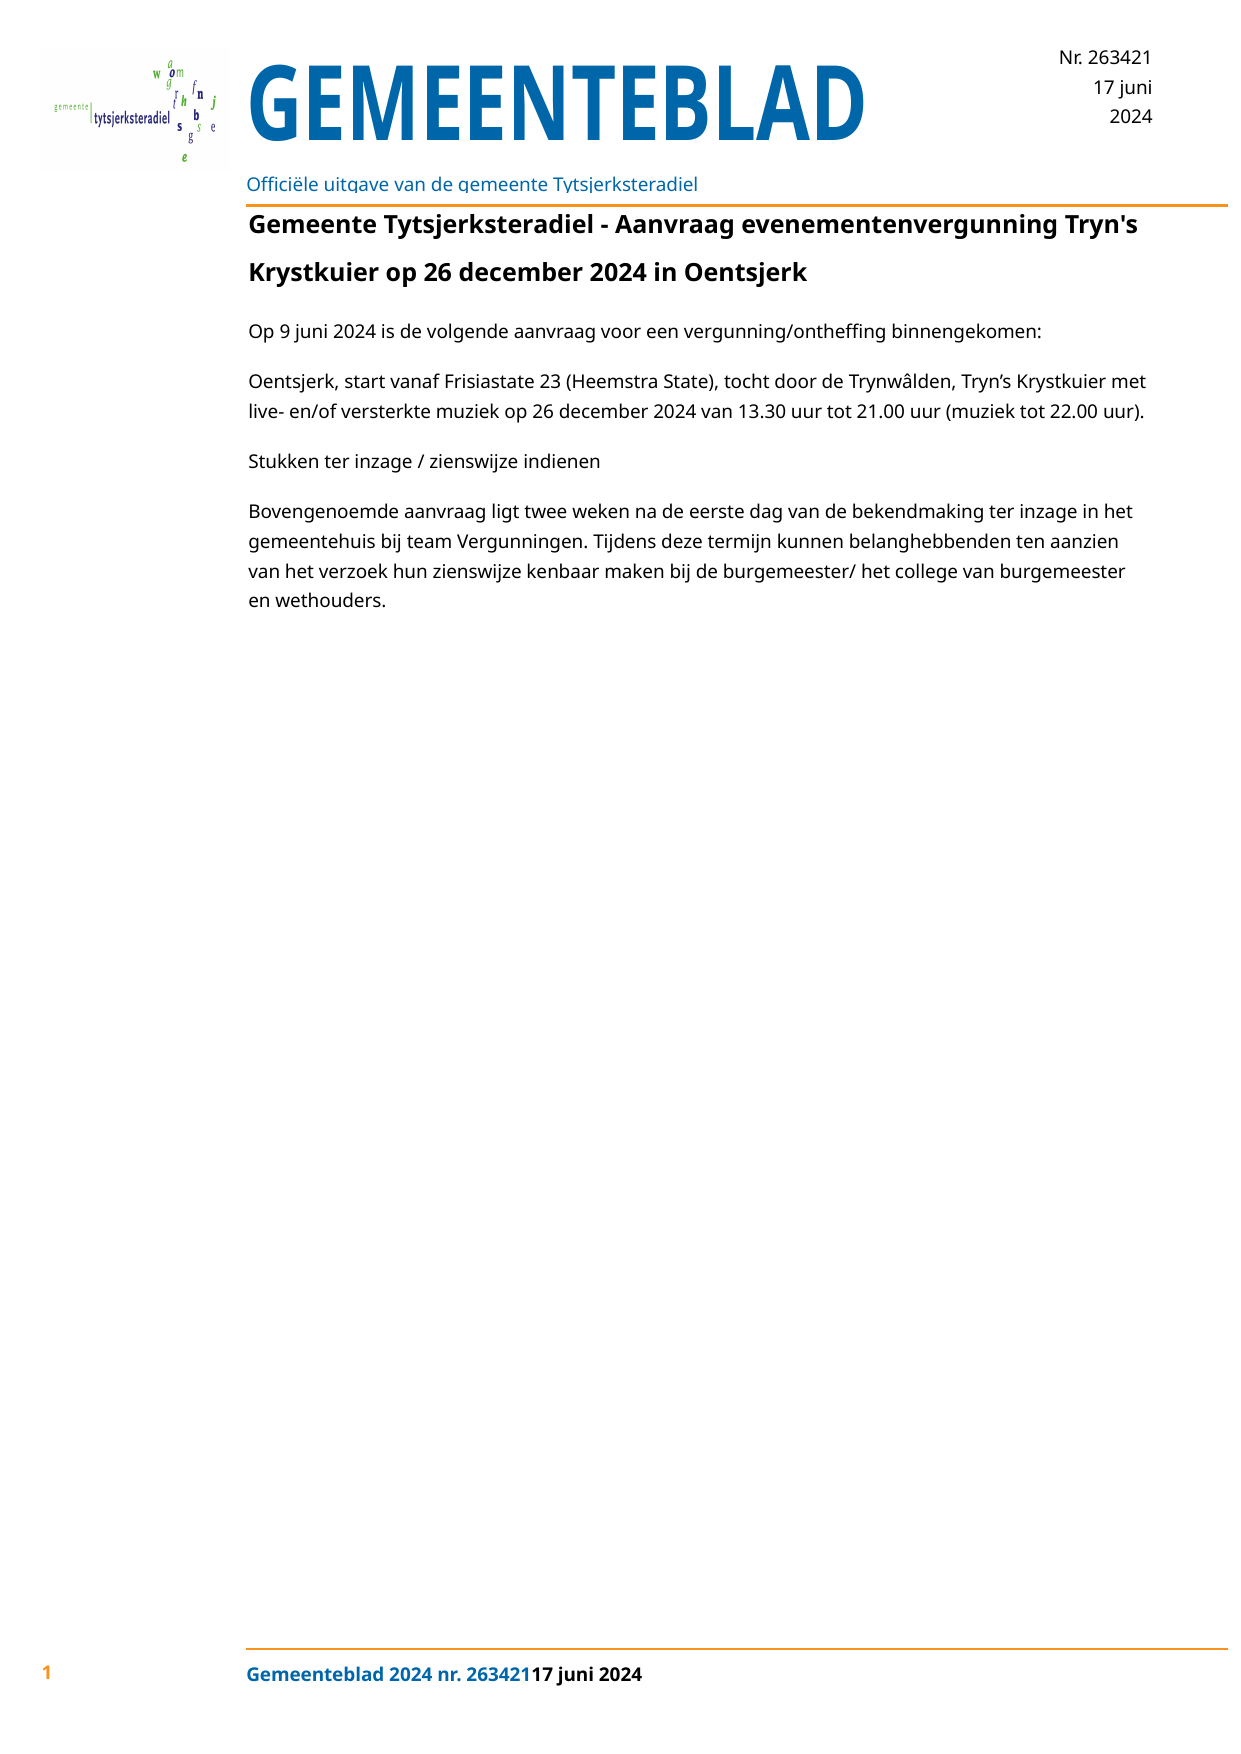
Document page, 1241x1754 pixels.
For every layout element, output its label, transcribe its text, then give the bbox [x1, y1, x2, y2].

text Gemeente Tytsjerksteradiel - Aanvraag evenementenvergunning Tryn's Krystkuier op 26 december 2024 in Oentsjerk [248, 207, 1152, 288]
text Oentsjerk, start vanaf Frisiastate 23 (Heemstra State), tocht door de Trynwâlden, Tryn’s Krystkuier met live- en/of versterkte muziek op 26 december 2024 van 13.30 uur tot 21.00 uur (muziek tot 22.00 uur). [248, 368, 1152, 424]
text Op 9 juni 2024 is de volgende aanvraag voor een vergunning/ontheffing binnengekomen: [248, 318, 1152, 344]
text Bovengenoemde aanvraag ligt twee weken na de eerste dag van de bekendmaking ter inzage in het gemeentehuis bij team Vergunningen. Tijdens deze termijn kunnen belanghebbenden ten aanzien van het verzoek hun zienswijze kenbaar maken bij de burgemeester/ het college van burgemeester en wethouders. [248, 499, 1152, 613]
picture [41, 47, 231, 172]
text Stukken ter inzage / zienswijze indienen [248, 448, 1152, 474]
